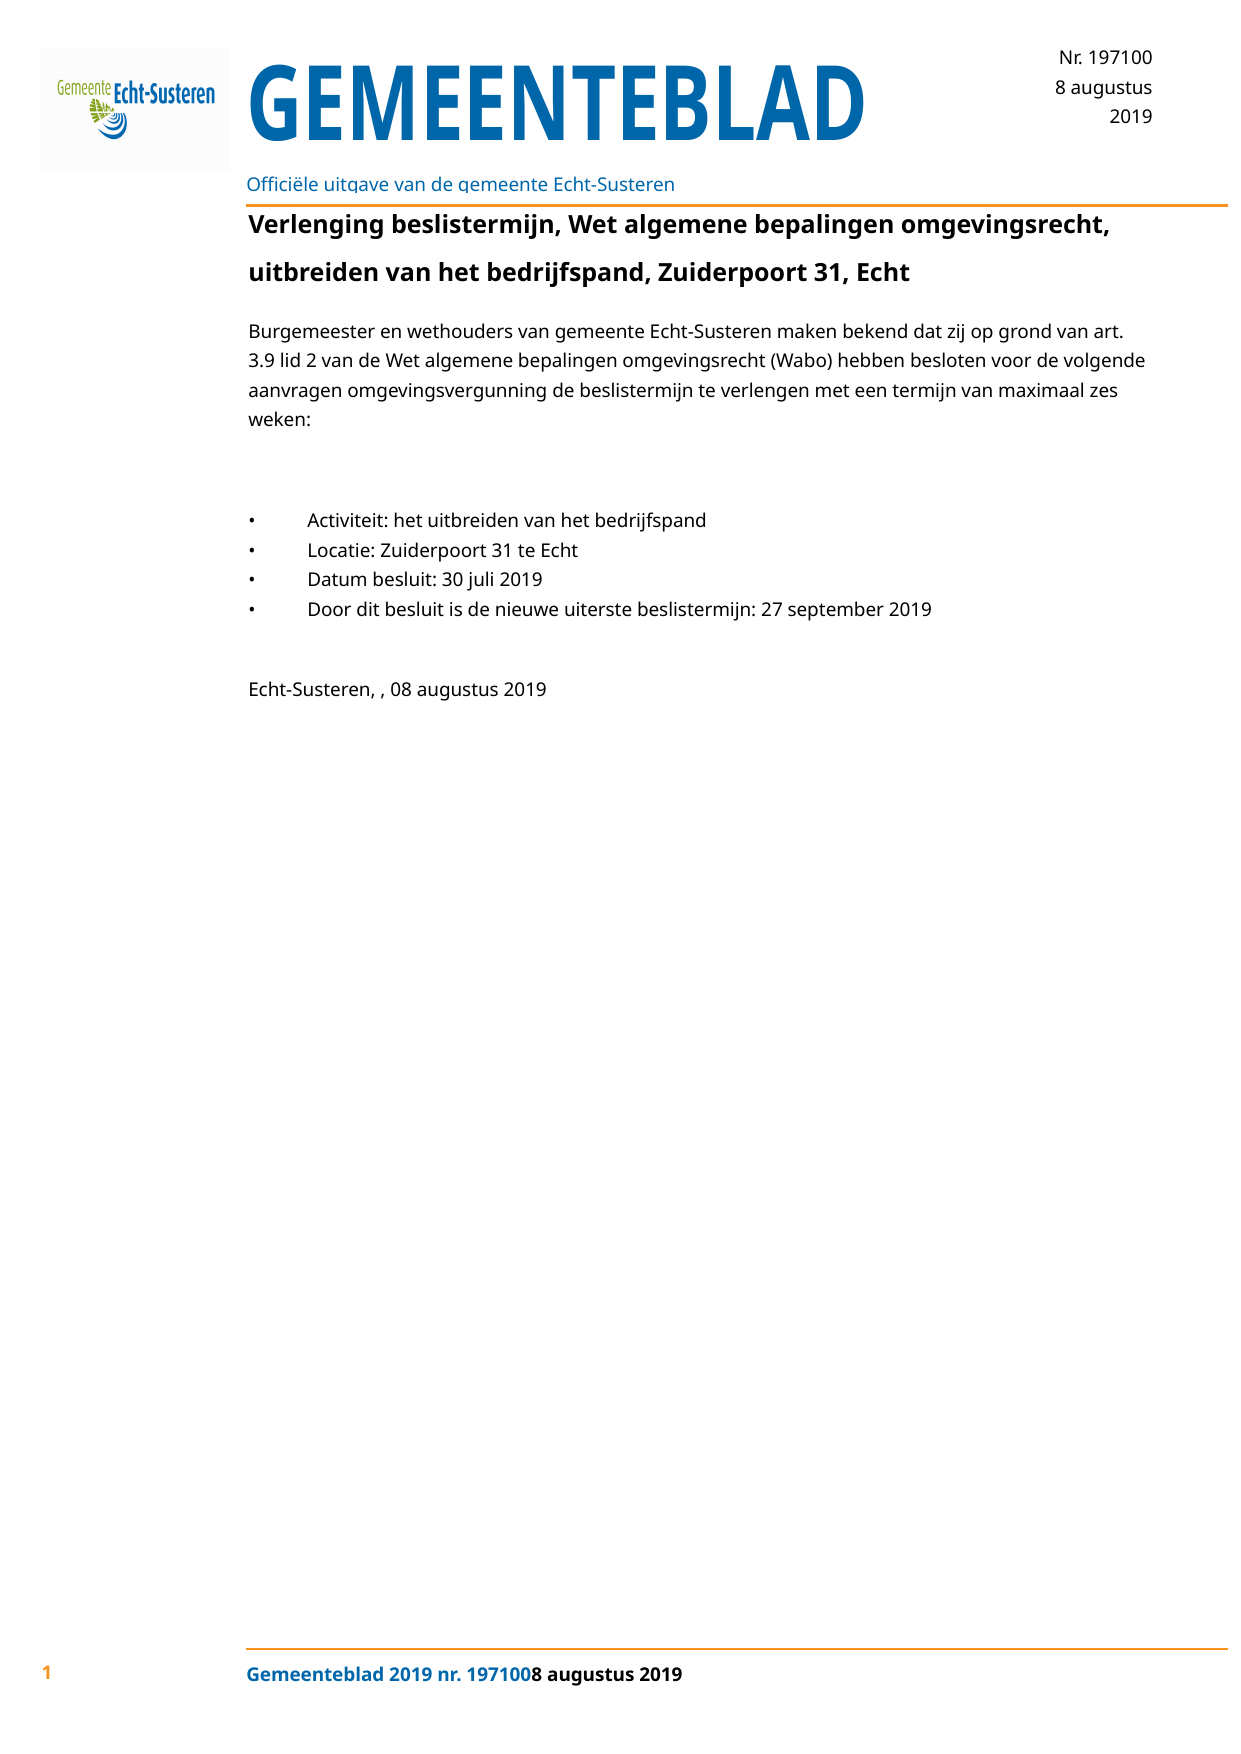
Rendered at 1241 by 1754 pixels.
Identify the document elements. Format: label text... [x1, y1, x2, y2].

list Locatie: Zuiderpoort 31 te Echt [248, 537, 1152, 563]
text Burgemeester en wethouders van gemeente Echt-Susteren maken bekend dat zij op grond van art. 3.9 lid 2 van de Wet algemene bepalingen omgevingsrecht (Wabo) hebben besloten voor de volgende aanvragen omgevingsvergunning de beslistermijn te verlengen met een termijn van maximaal zes weken: [248, 318, 1152, 432]
picture [41, 47, 231, 172]
text Verlenging beslistermijn, Wet algemene bepalingen omgevingsrecht, uitbreiden van het bedrijfspand, Zuiderpoort 31, Echt [248, 207, 1152, 288]
list Activiteit: het uitbreiden van het bedrijfspand [248, 507, 1152, 533]
list Door dit besluit is de nieuwe uiterste beslistermijn: 27 september 2019 [248, 596, 1152, 622]
text Echt-Susteren, , 08 augustus 2019 [248, 676, 1152, 702]
list Datum besluit: 30 juli 2019 [248, 567, 1152, 592]
